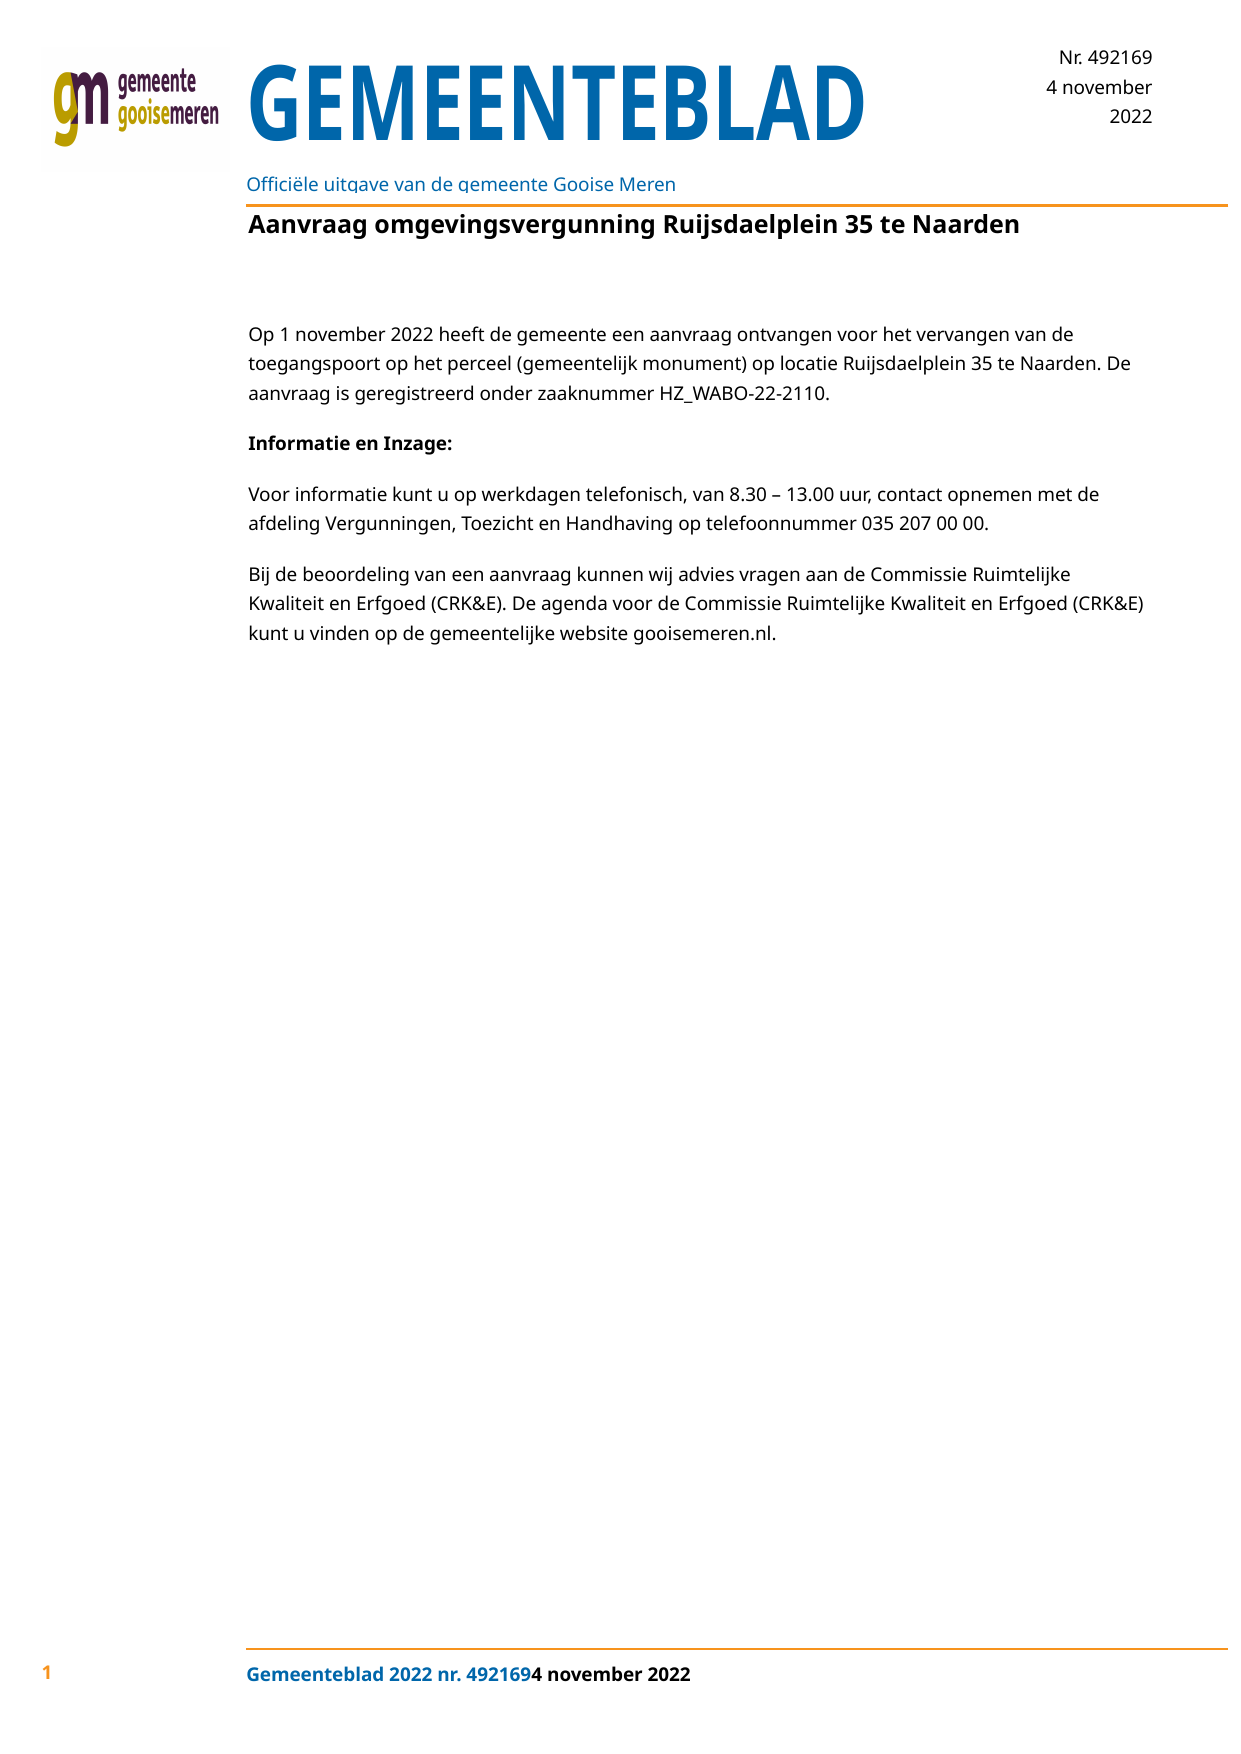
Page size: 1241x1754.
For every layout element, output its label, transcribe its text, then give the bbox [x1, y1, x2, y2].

picture [41, 47, 231, 172]
text Bij de beoordeling van een aanvraag kunnen wij advies vragen aan de Commissie Ruimtelijke Kwaliteit en Erfgoed (CRK&E). De agenda voor de Commissie Ruimtelijke Kwaliteit en Erfgoed (CRK&E) kunt u vinden op de gemeentelijke website gooisemeren.nl. [248, 561, 1152, 646]
text Voor informatie kunt u op werkdagen telefonisch, van 8.30 – 13.00 uur, contact opnemen met de afdeling Vergunningen, Toezicht en Handhaving op telefoonnummer 035 207 00 00. [248, 481, 1152, 536]
text Op 1 november 2022 heeft de gemeente een aanvraag ontvangen voor het vervangen van de toegangspoort op het perceel (gemeentelijk monument) op locatie Ruijsdaelplein 35 te Naarden. De aanvraag is geregistreerd onder zaaknummer HZ_WABO-22-2110. [248, 321, 1152, 406]
text Aanvraag omgevingsvergunning Ruijsdaelplein 35 te Naarden [248, 207, 1152, 241]
text Informatie en Inzage: [248, 430, 1152, 456]
